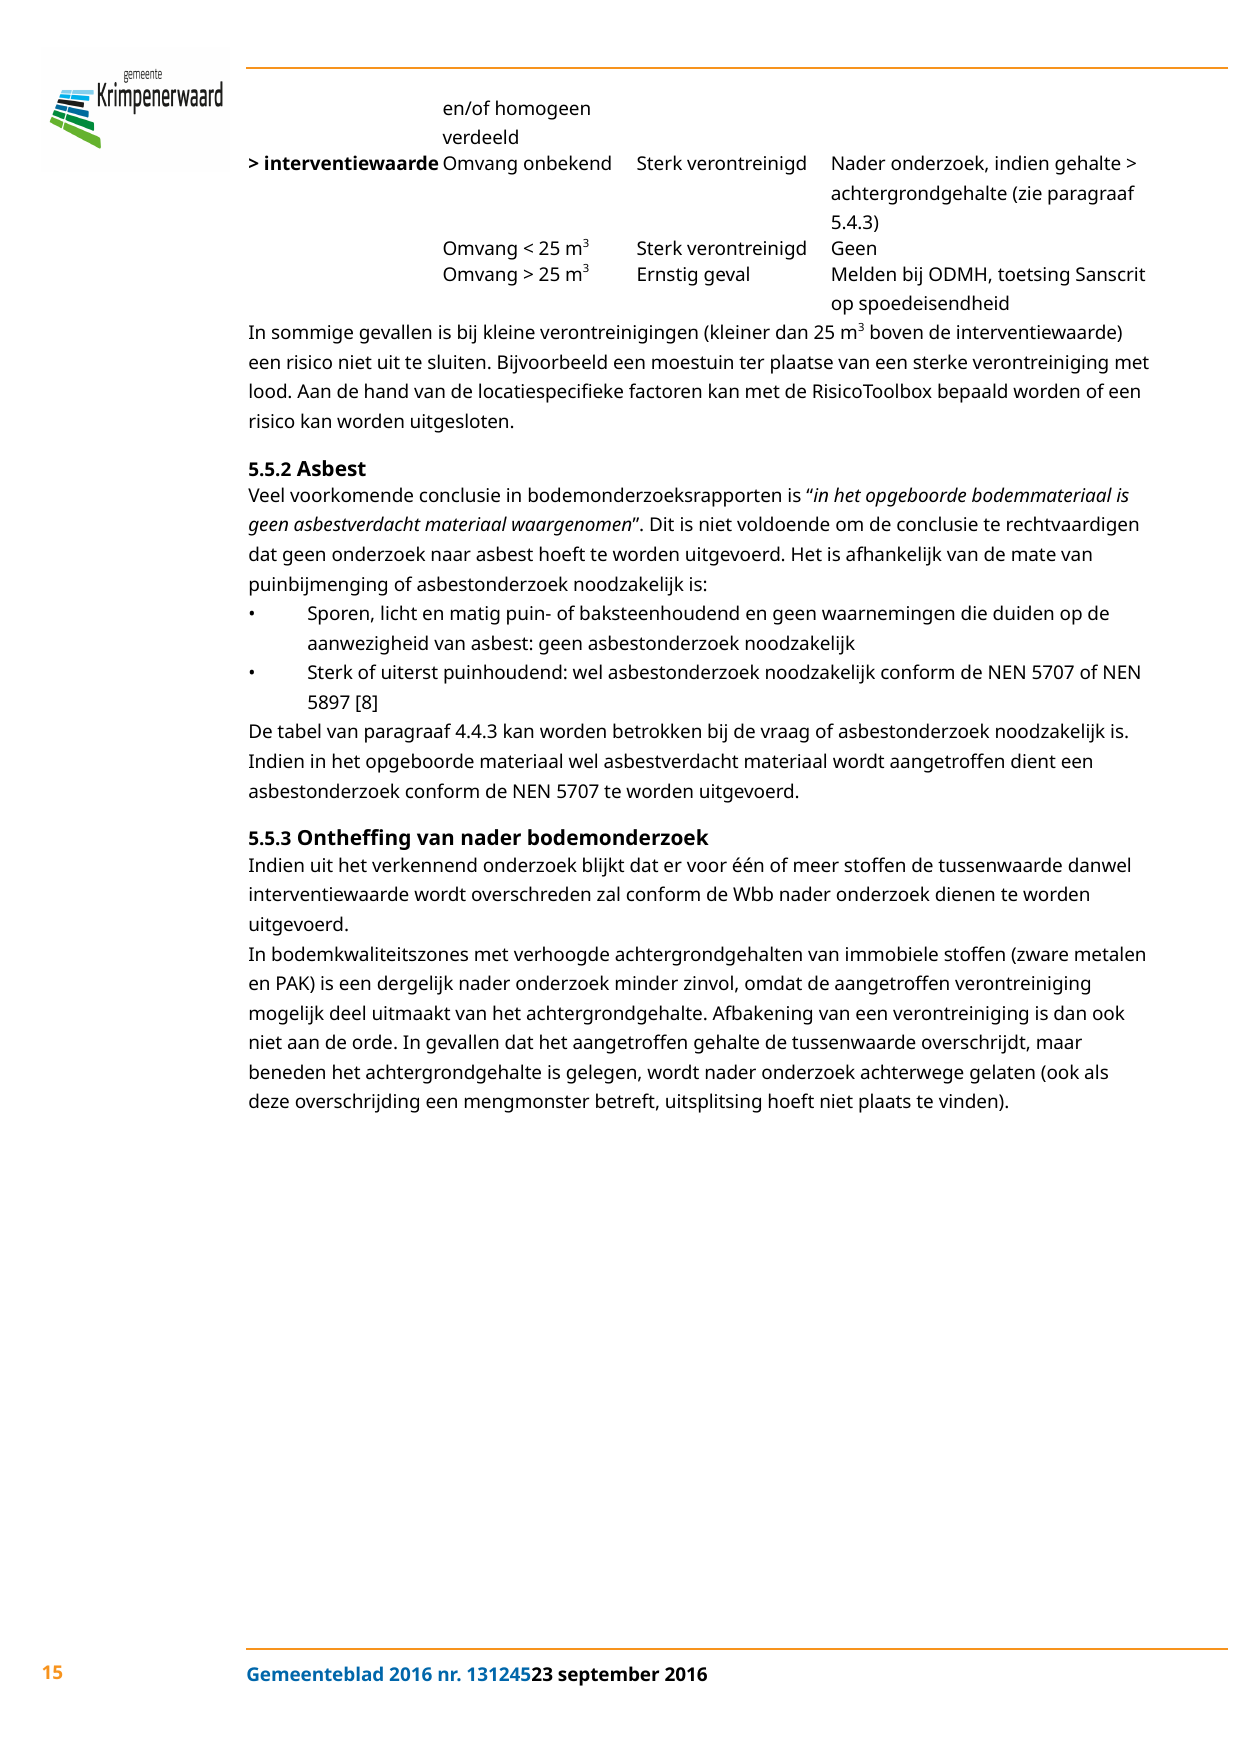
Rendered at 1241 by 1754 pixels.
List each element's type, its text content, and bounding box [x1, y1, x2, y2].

table_cell Omvang < 25 m3 [442, 235, 636, 261]
list Sporen, licht en matig puin- of baksteenhoudend en geen waarnemingen die duiden op de aanwezigheid van asbest: geen asbestonderzoek noodzakelijk [248, 600, 1152, 656]
table_cell Geen [831, 235, 1152, 261]
picture [41, 47, 231, 172]
text Veel voorkomende conclusie in bodemonderzoeksrapporten is “in het opgeboorde bodemmateriaal is geen asbestverdacht materiaal waargenomen”. Dit is niet voldoende om de conclusie te rechtvaardigen dat geen onderzoek naar asbest hoeft te worden uitgevoerd. Het is afhankelijk van de mate van puinbijmenging of asbestonderzoek noodzakelijk is: [248, 482, 1152, 597]
table_cell Omvang onbekend [442, 150, 636, 235]
text De tabel van paragraaf 4.4.3 kan worden betrokken bij de vraag of asbestonderzoek noodzakelijk is. [248, 719, 1152, 744]
table_cell [248, 95, 442, 150]
text 5.5.2 Asbest [248, 454, 1152, 482]
list Sterk of uiterst puinhoudend: wel asbestonderzoek noodzakelijk conform de NEN 5707 of NEN 5897 [8] [248, 659, 1152, 715]
text 5.5.3 Ontheffing van nader bodemonderzoek [248, 823, 1152, 852]
table_cell [248, 235, 442, 261]
table_cell Sterk verontreinigd [636, 150, 831, 235]
table_cell en/of homogeen verdeeld [442, 95, 636, 150]
table_cell Sterk verontreinigd [636, 235, 831, 261]
text In bodemkwaliteitszones met verhoogde achtergrondgehalten van immobiele stoffen (zware metalen en PAK) is een dergelijk nader onderzoek minder zinvol, omdat de aangetroffen verontreiniging mogelijk deel uitmaakt van het achtergrondgehalte. Afbakening van een verontreiniging is dan ook niet aan de orde. In gevallen dat het aangetroffen gehalte de tussenwaarde overschrijdt, maar beneden het achtergrondgehalte is gelegen, wordt nader onderzoek achterwege gelaten (ook als deze overschrijding een mengmonster betreft, uitsplitsing hoeft niet plaats te vinden). [248, 941, 1152, 1114]
table_cell [248, 261, 442, 316]
table_cell [831, 95, 1152, 150]
text In sommige gevallen is bij kleine verontreinigingen (kleiner dan 25 m3 boven de interventiewaarde) een risico niet uit te sluiten. Bijvoorbeeld een moestuin ter plaatse van een sterke verontreiniging met lood. Aan de hand van de locatiespecifieke factoren kan met de RisicoToolbox bepaald worden of een risico kan worden uitgesloten. [248, 319, 1152, 434]
text Indien uit het verkennend onderzoek blijkt dat er voor één of meer stoffen de tussenwaarde danwel interventiewaarde wordt overschreden zal conform de Wbb nader onderzoek dienen te worden uitgevoerd. [248, 852, 1152, 937]
table_cell [636, 95, 831, 150]
text Indien in het opgeboorde materiaal wel asbestverdacht materiaal wordt aangetroffen dient een asbestonderzoek conform de NEN 5707 te worden uitgevoerd. [248, 748, 1152, 804]
table_cell Ernstig geval [636, 261, 831, 316]
table_cell Nader onderzoek, indien gehalte > achtergrondgehalte (zie paragraaf 5.4.3) [831, 150, 1152, 235]
table_cell > interventiewaarde [248, 150, 442, 235]
table_cell Melden bij ODMH, toetsing Sanscrit op spoedeisendheid [831, 261, 1152, 316]
table_cell Omvang > 25 m3 [442, 261, 636, 316]
